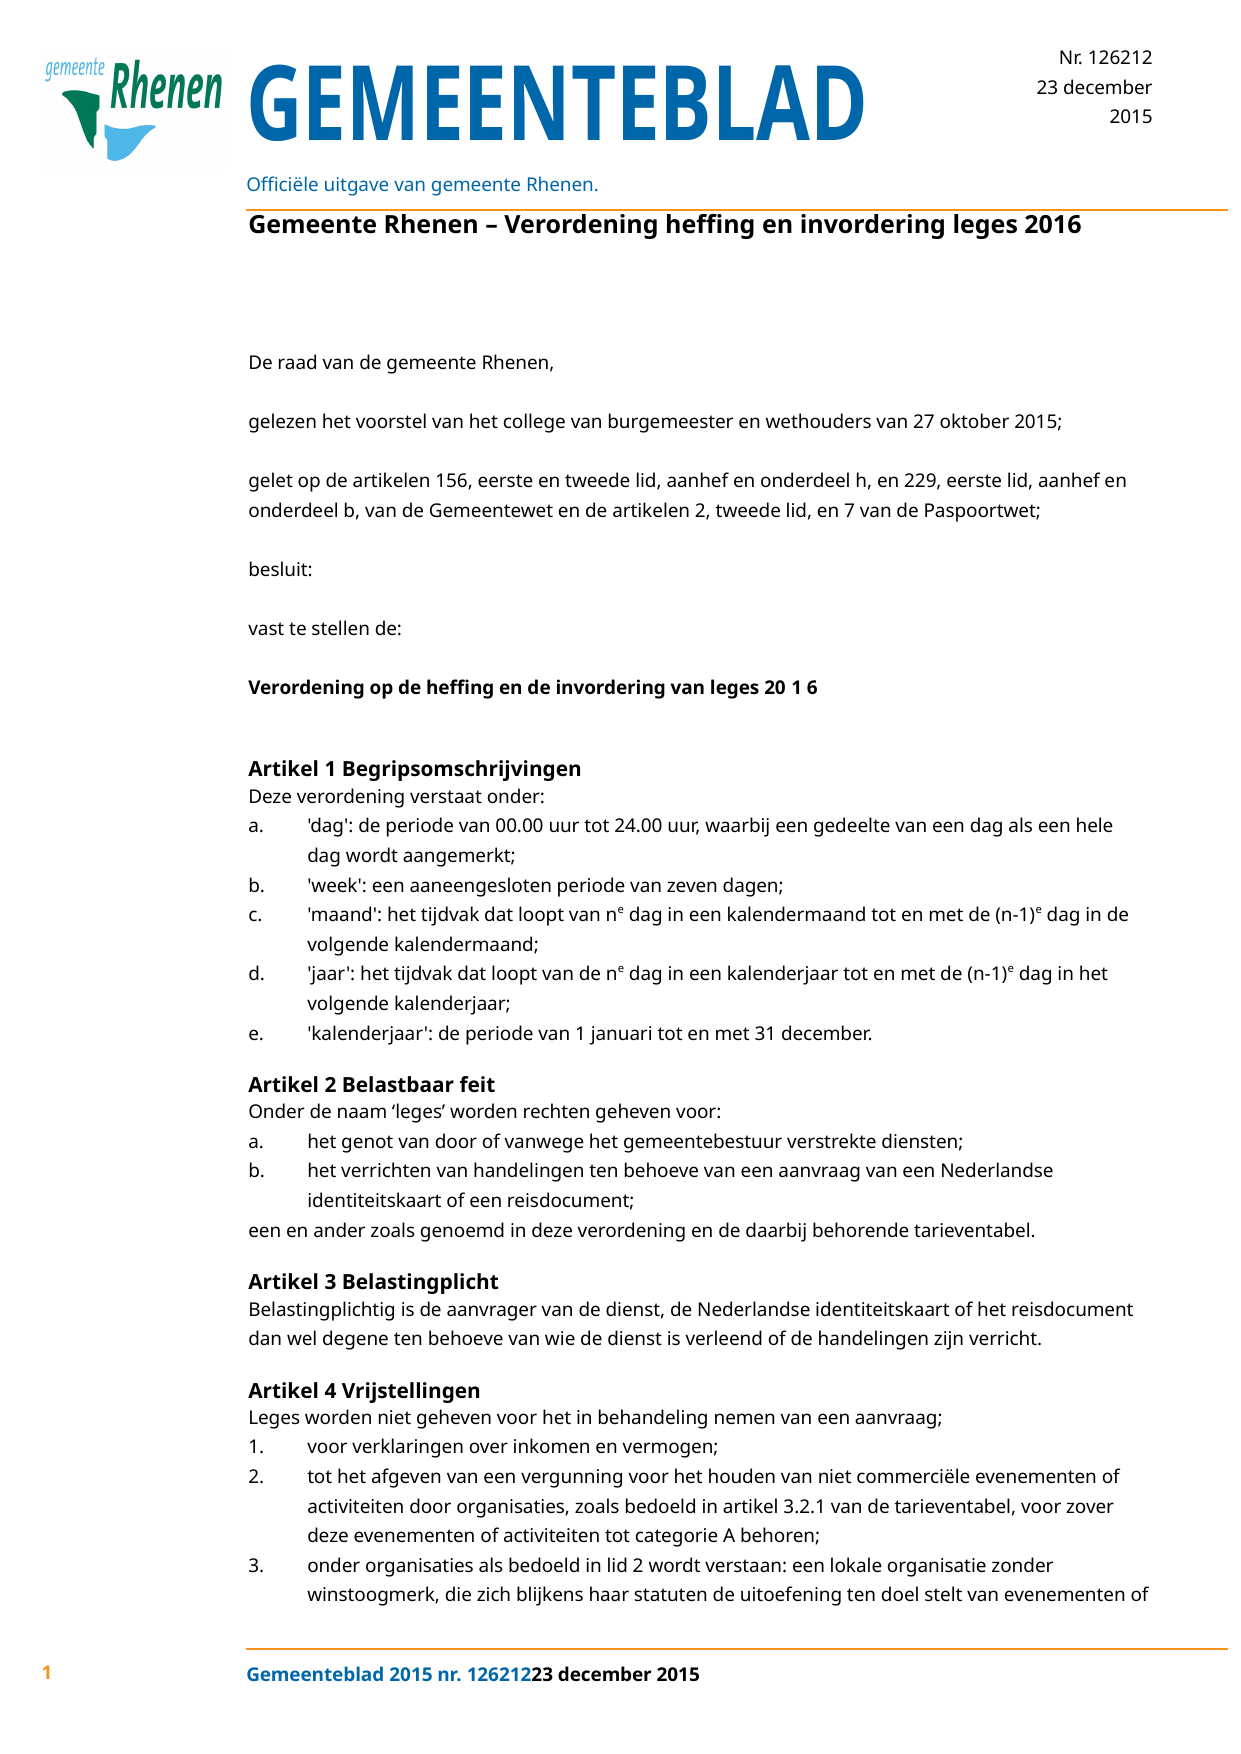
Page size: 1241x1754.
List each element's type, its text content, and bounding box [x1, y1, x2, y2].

text gelet op de artikelen 156, eerste en tweede lid, aanhef en onderdeel h, en 229, eerste lid, aanhef en onderdeel b, van de Gemeentewet en de artikelen 2, tweede lid, en 7 van de Paspoortwet; [248, 467, 1152, 523]
text Leges worden niet geheven voor het in behandeling nemen van een aanvraag; [248, 1404, 1152, 1430]
picture [41, 47, 231, 172]
text Gemeente Rhenen – Verordening heffing en invordering leges 2016 [248, 211, 1152, 241]
list tot het afgeven van een vergunning voor het houden van niet commerciële evenementen of activiteiten door organisaties, zoals bedoeld in artikel 3.2.1 van de tarieventabel, voor zover deze evenementen of activiteiten tot categorie A behoren; [248, 1463, 1152, 1548]
list 'maand': het tijdvak dat loopt van ne dag in een kalendermaand tot en met de (n-1)e dag in de volgende kalendermaand; [248, 901, 1152, 957]
list onder organisaties als bedoeld in lid 2 wordt verstaan: een lokale organisatie zonder winstoogmerk, die zich blijkens haar statuten de uitoefening ten doel stelt van evenementen of [248, 1552, 1152, 1607]
list 'week': een aaneengesloten periode van zeven dagen; [248, 872, 1152, 897]
list 'kalenderjaar': de periode van 1 januari tot en met 31 december. [248, 1020, 1152, 1045]
text Deze verordening verstaat onder: [248, 783, 1152, 809]
text Artikel 2 Belastbaar feit [248, 1070, 1152, 1098]
text Verordening op de heffing en de invordering van leges 20 1 6 [248, 674, 1152, 700]
text Onder de naam ‘leges’ worden rechten geheven voor: [248, 1098, 1152, 1124]
text De raad van de gemeente Rhenen, [248, 349, 1152, 375]
list 'jaar': het tijdvak dat loopt van de ne dag in een kalenderjaar tot en met de (n-1)e dag in het volgende kalenderjaar; [248, 961, 1152, 1016]
text vast te stellen de: [248, 615, 1152, 641]
list 'dag': de periode van 00.00 uur tot 24.00 uur, waarbij een gedeelte van een dag als een hele dag wordt aangemerkt; [248, 813, 1152, 868]
text Belastingplichtig is de aanvrager van de dienst, de Nederlandse identiteitskaart of het reisdocument dan wel degene ten behoeve van wie de dienst is verleend of de handelingen zijn verricht. [248, 1296, 1152, 1351]
list het genot van door of vanwege het gemeentebestuur verstrekte diensten; [248, 1128, 1152, 1154]
text Artikel 1 Begripsomschrijvingen [248, 754, 1152, 783]
list voor verklaringen over inkomen en vermogen; [248, 1434, 1152, 1459]
text besluit: [248, 556, 1152, 582]
text Artikel 4 Vrijstellingen [248, 1376, 1152, 1404]
list het verrichten van handelingen ten behoeve van een aanvraag van een Nederlandse identiteitskaart of een reisdocument; [248, 1158, 1152, 1213]
text gelezen het voorstel van het college van burgemeester en wethouders van 27 oktober 2015; [248, 408, 1152, 434]
text Artikel 3 Belastingplicht [248, 1267, 1152, 1296]
text een en ander zoals genoemd in deze verordening en de daarbij behorende tarieventabel. [248, 1217, 1152, 1243]
